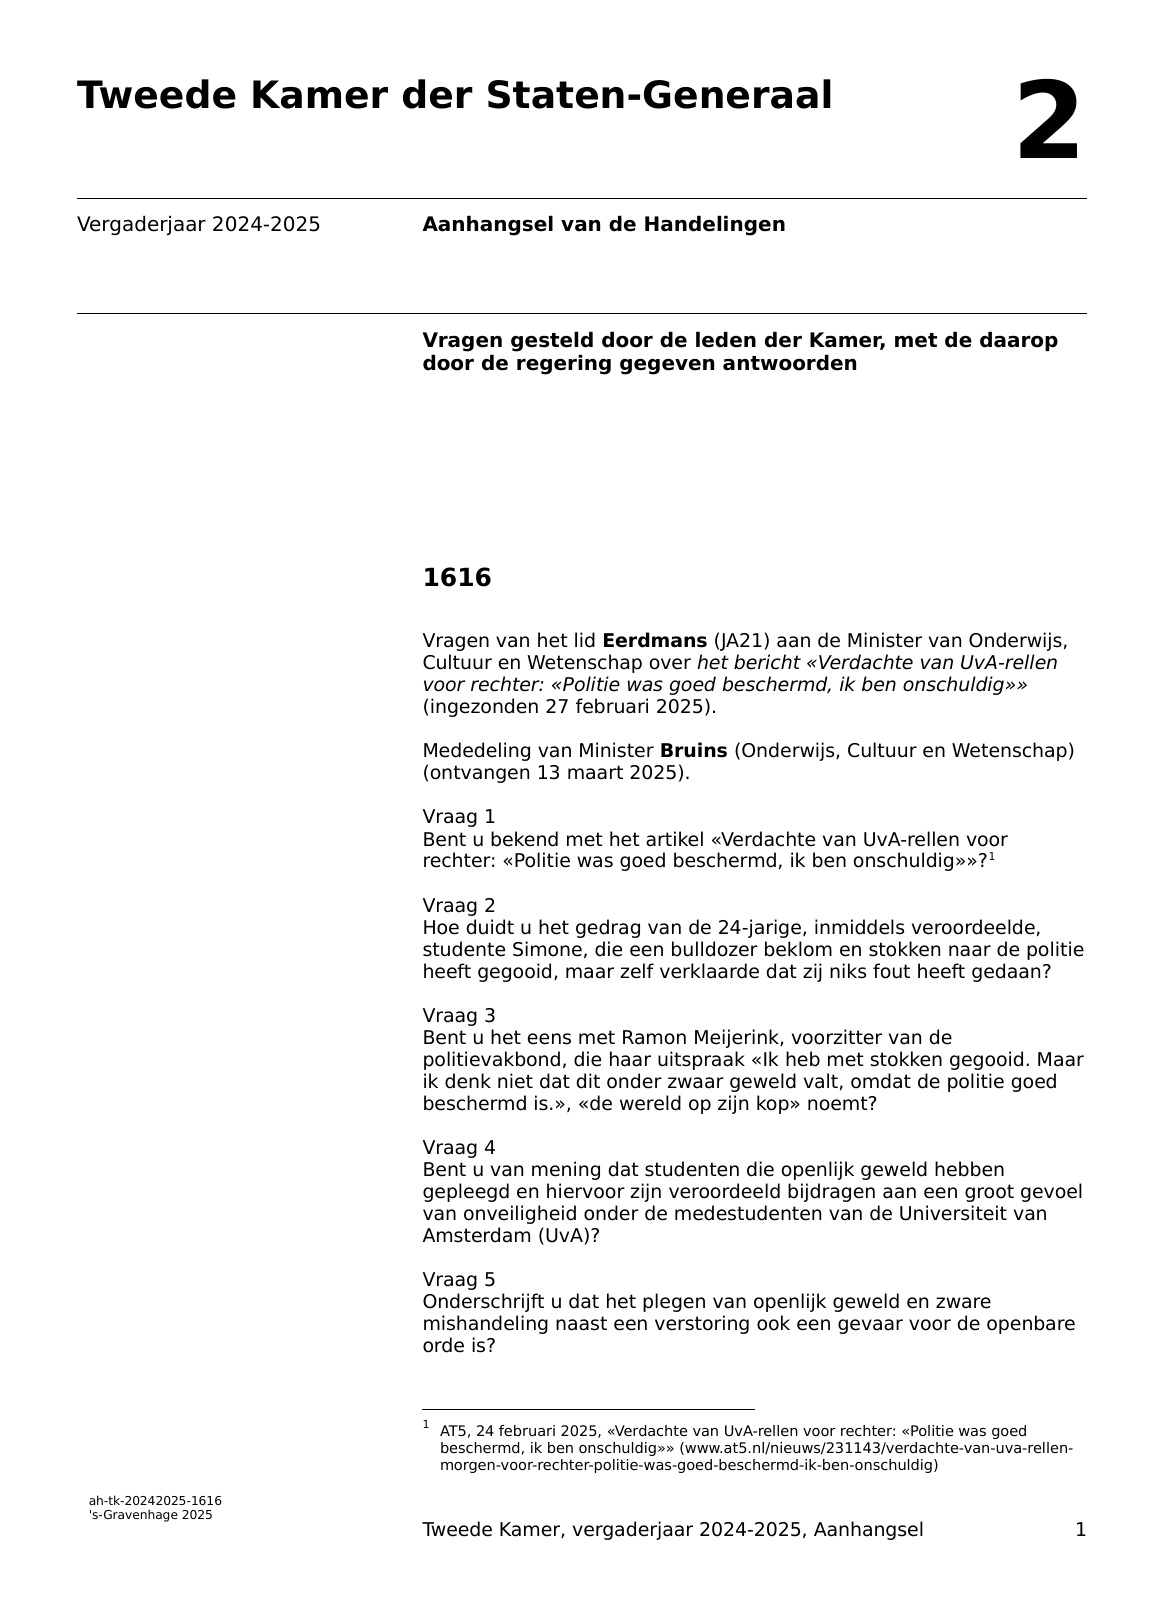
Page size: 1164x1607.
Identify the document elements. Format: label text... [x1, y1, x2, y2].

text Vragen van het lid Eerdmans (JA21) aan de Minister van Onderwijs, Cultuur en Wetenschap over het bericht «Verdachte van UvA-rellen voor rechter: «Politie was goed beschermd, ik ben onschuldig»» (ingezonden 27 februari 2025). [422, 630, 1087, 718]
text Vraag 5 [422, 1269, 1087, 1291]
text Bent u het eens met Ramon Meijerink, voorzitter van de politievakbond, die haar uitspraak «Ik heb met stokken gegooid. Maar ik denk niet dat dit onder zwaar geweld valt, omdat de politie goed beschermd is.», «de wereld op zijn kop» noemt? [422, 1027, 1087, 1114]
text Mededeling van Minister Bruins (Onderwijs, Cultuur en Wetenschap) (ontvangen 13 maart 2025). [422, 740, 1087, 784]
text Vraag 1 [422, 806, 1087, 828]
text Vraag 4 [422, 1137, 1087, 1159]
text ah-tk-20242025-1616 [88, 1494, 323, 1508]
table_cell [77, 314, 422, 375]
text 1616 [422, 563, 1087, 592]
table_cell Vergaderjaar 2024-2025 [77, 199, 422, 313]
table_cell Aanhangsel van de Handelingen [422, 199, 1087, 313]
text Bent u van mening dat studenten die openlijk geweld hebben gepleegd en hiervoor zijn veroordeeld bijdragen aan een groot gevoel van onveiligheid onder de medestudenten van de Universiteit van Amsterdam (UvA)? [422, 1159, 1087, 1247]
text Hoe duidt u het gedrag van de 24-jarige, inmiddels veroordeelde, studente Simone, die een bulldozer beklom en stokken naar de politie heeft gegooid, maar zelf verklaarde dat zij niks fout heeft gedaan? [422, 917, 1087, 982]
text 's-Gravenhage 2025 [88, 1508, 323, 1522]
table_header 2 [886, 59, 1087, 198]
text Bent u bekend met het artikel «Verdachte van UvA-rellen voor rechter: «Politie was goed beschermd, ik ben onschuldig»»? [422, 828, 1087, 872]
text Vraag 2 [422, 894, 1087, 917]
text Onderschrijft u dat het plegen van openlijk geweld en zware mishandeling naast een verstoring ook een gevaar voor de openbare orde is? [422, 1291, 1087, 1357]
text AT5, 24 februari 2025, «Verdachte van UvA-rellen voor rechter: «Politie was goed beschermd, ik ben onschuldig»» (www.at5.nl/nieuws/231143/verdachte-van-uva-rellen-morgen-voor-rechter-politie-was-goed-beschermd-ik-ben-onschuldig) [422, 1418, 1087, 1474]
table_cell Vragen gesteld door de leden der Kamer, met de daarop door de regering gegeven antwoorden [422, 314, 1087, 375]
table_header Tweede Kamer der Staten-Generaal [77, 59, 886, 198]
text Vraag 3 [422, 1005, 1087, 1027]
